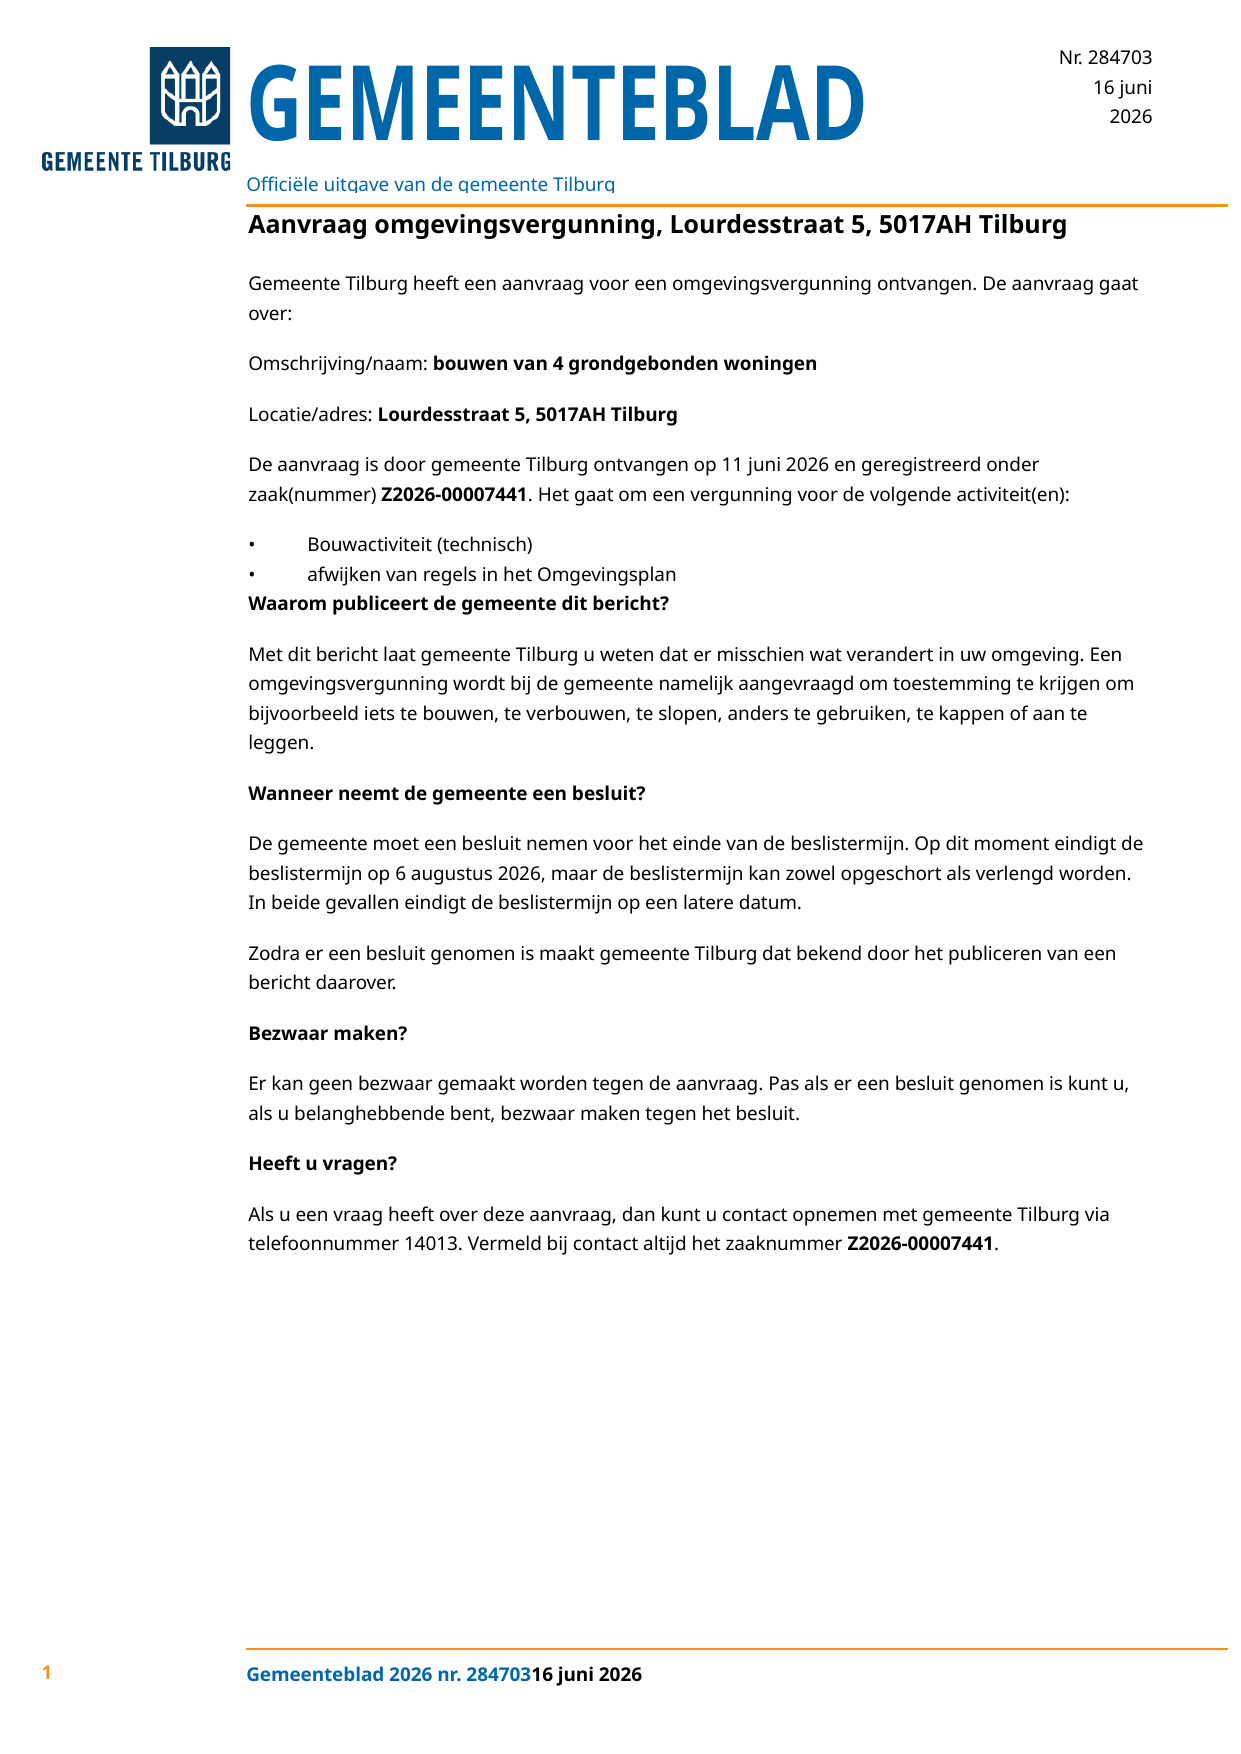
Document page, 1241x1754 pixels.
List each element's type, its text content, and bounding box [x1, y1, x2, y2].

text Bezwaar maken? [248, 1020, 1152, 1046]
text Gemeente Tilburg heeft een aanvraag voor een omgevingsvergunning ontvangen. De aanvraag gaat over: [248, 270, 1152, 326]
text Als u een vraag heeft over deze aanvraag, dan kunt u contact opnemen met gemeente Tilburg via telefoonnummer 14013. Vermeld bij contact altijd het zaaknummer Z2026-00007441. [248, 1201, 1152, 1256]
text De aanvraag is door gemeente Tilburg ontvangen op 11 juni 2026 en geregistreerd onder zaak(nummer) Z2026-00007441. Het gaat om een vergunning voor de volgende activiteit(en): [248, 451, 1152, 506]
text Zodra er een besluit genomen is maakt gemeente Tilburg dat bekend door het publiceren van een bericht daarover. [248, 940, 1152, 995]
list Bouwactiviteit (technisch) [248, 531, 1152, 557]
text De gemeente moet een besluit nemen voor het einde van de beslistermijn. Op dit moment eindigt de beslistermijn op 6 augustus 2026, maar de beslistermijn kan zowel opgeschort als verlengd worden. In beide gevallen eindigt de beslistermijn op een latere datum. [248, 830, 1152, 915]
picture [41, 47, 231, 172]
text Locatie/adres: Lourdesstraat 5, 5017AH Tilburg [248, 401, 1152, 426]
text Wanneer neemt de gemeente een besluit? [248, 780, 1152, 806]
text Er kan geen bezwaar gemaakt worden tegen de aanvraag. Pas als er een besluit genomen is kunt u, als u belanghebbende bent, bezwaar maken tegen het besluit. [248, 1070, 1152, 1126]
list afwijken van regels in het Omgevingsplan [248, 561, 1152, 586]
text Aanvraag omgevingsvergunning, Lourdesstraat 5, 5017AH Tilburg [248, 207, 1152, 241]
text Heeft u vragen? [248, 1150, 1152, 1176]
text Waarom publiceert de gemeente dit bericht? [248, 590, 1152, 616]
text Met dit bericht laat gemeente Tilburg u weten dat er misschien wat verandert in uw omgeving. Een omgevingsvergunning wordt bij de gemeente namelijk aangevraagd om toestemming te krijgen om bijvoorbeeld iets te bouwen, te verbouwen, te slopen, anders te gebruiken, te kappen of aan te leggen. [248, 641, 1152, 755]
text Omschrijving/naam: bouwen van 4 grondgebonden woningen [248, 350, 1152, 376]
